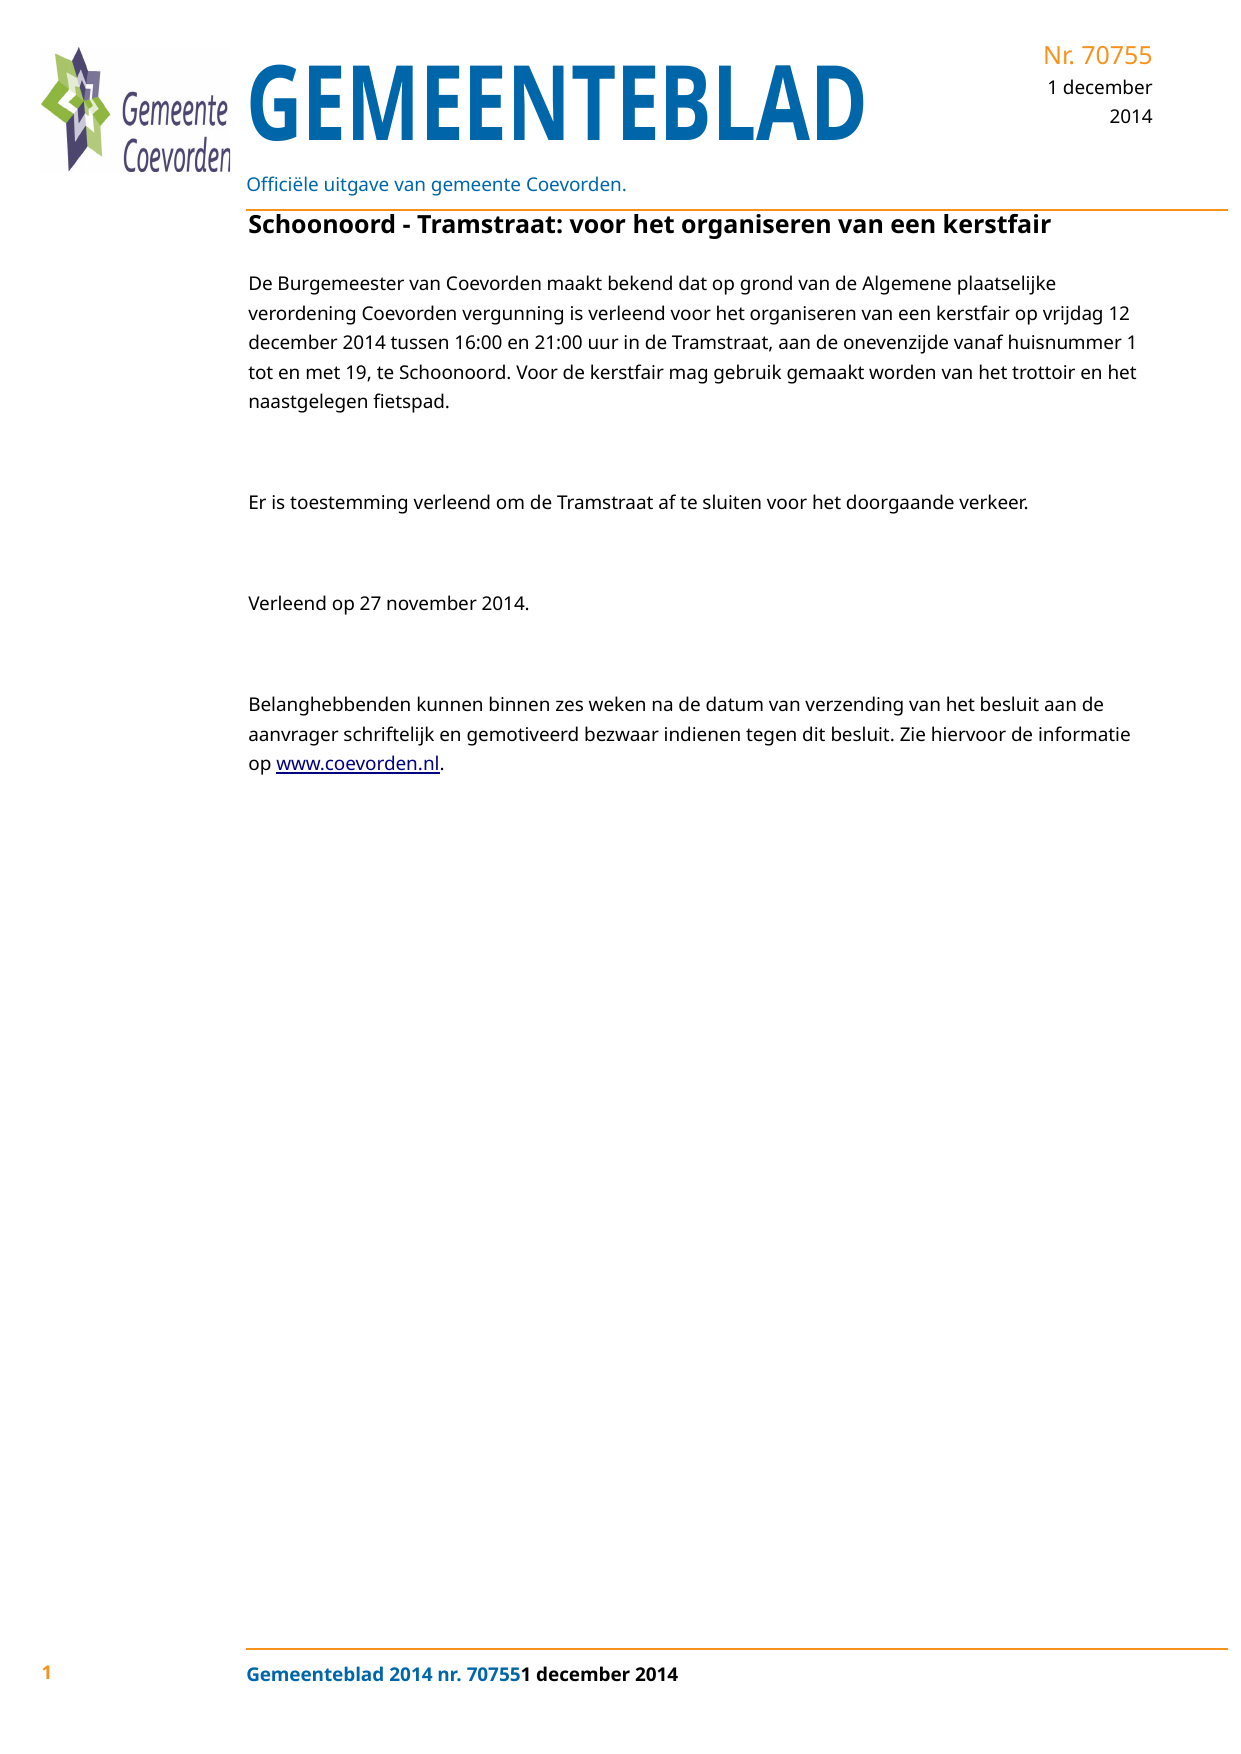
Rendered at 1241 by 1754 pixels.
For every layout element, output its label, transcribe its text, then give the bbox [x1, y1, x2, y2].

text Verleend op 27 november 2014. [248, 590, 1152, 616]
text De Burgemeester van Coevorden maakt bekend dat op grond van de Algemene plaatselijke verordening Coevorden vergunning is verleend voor het organiseren van een kerstfair op vrijdag 12 december 2014 tussen 16:00 en 21:00 uur in de Tramstraat, aan de onevenzijde vanaf huisnummer 1 tot en met 19, te Schoonoord. Voor de kerstfair mag gebruik gemaakt worden van het trottoir en het naastgelegen fietspad. [248, 270, 1152, 414]
picture [41, 47, 231, 172]
text Belanghebbenden kunnen binnen zes weken na de datum van verzending van het besluit aan de aanvrager schriftelijk en gemotiveerd bezwaar indienen tegen dit besluit. Zie hiervoor de informatie op www.coevorden.nl. [248, 691, 1152, 776]
text Schoonoord - Tramstraat: voor het organiseren van een kerstfair [248, 211, 1152, 241]
text Er is toestemming verleend om de Tramstraat af te sluiten voor het doorgaande verkeer. [248, 489, 1152, 515]
